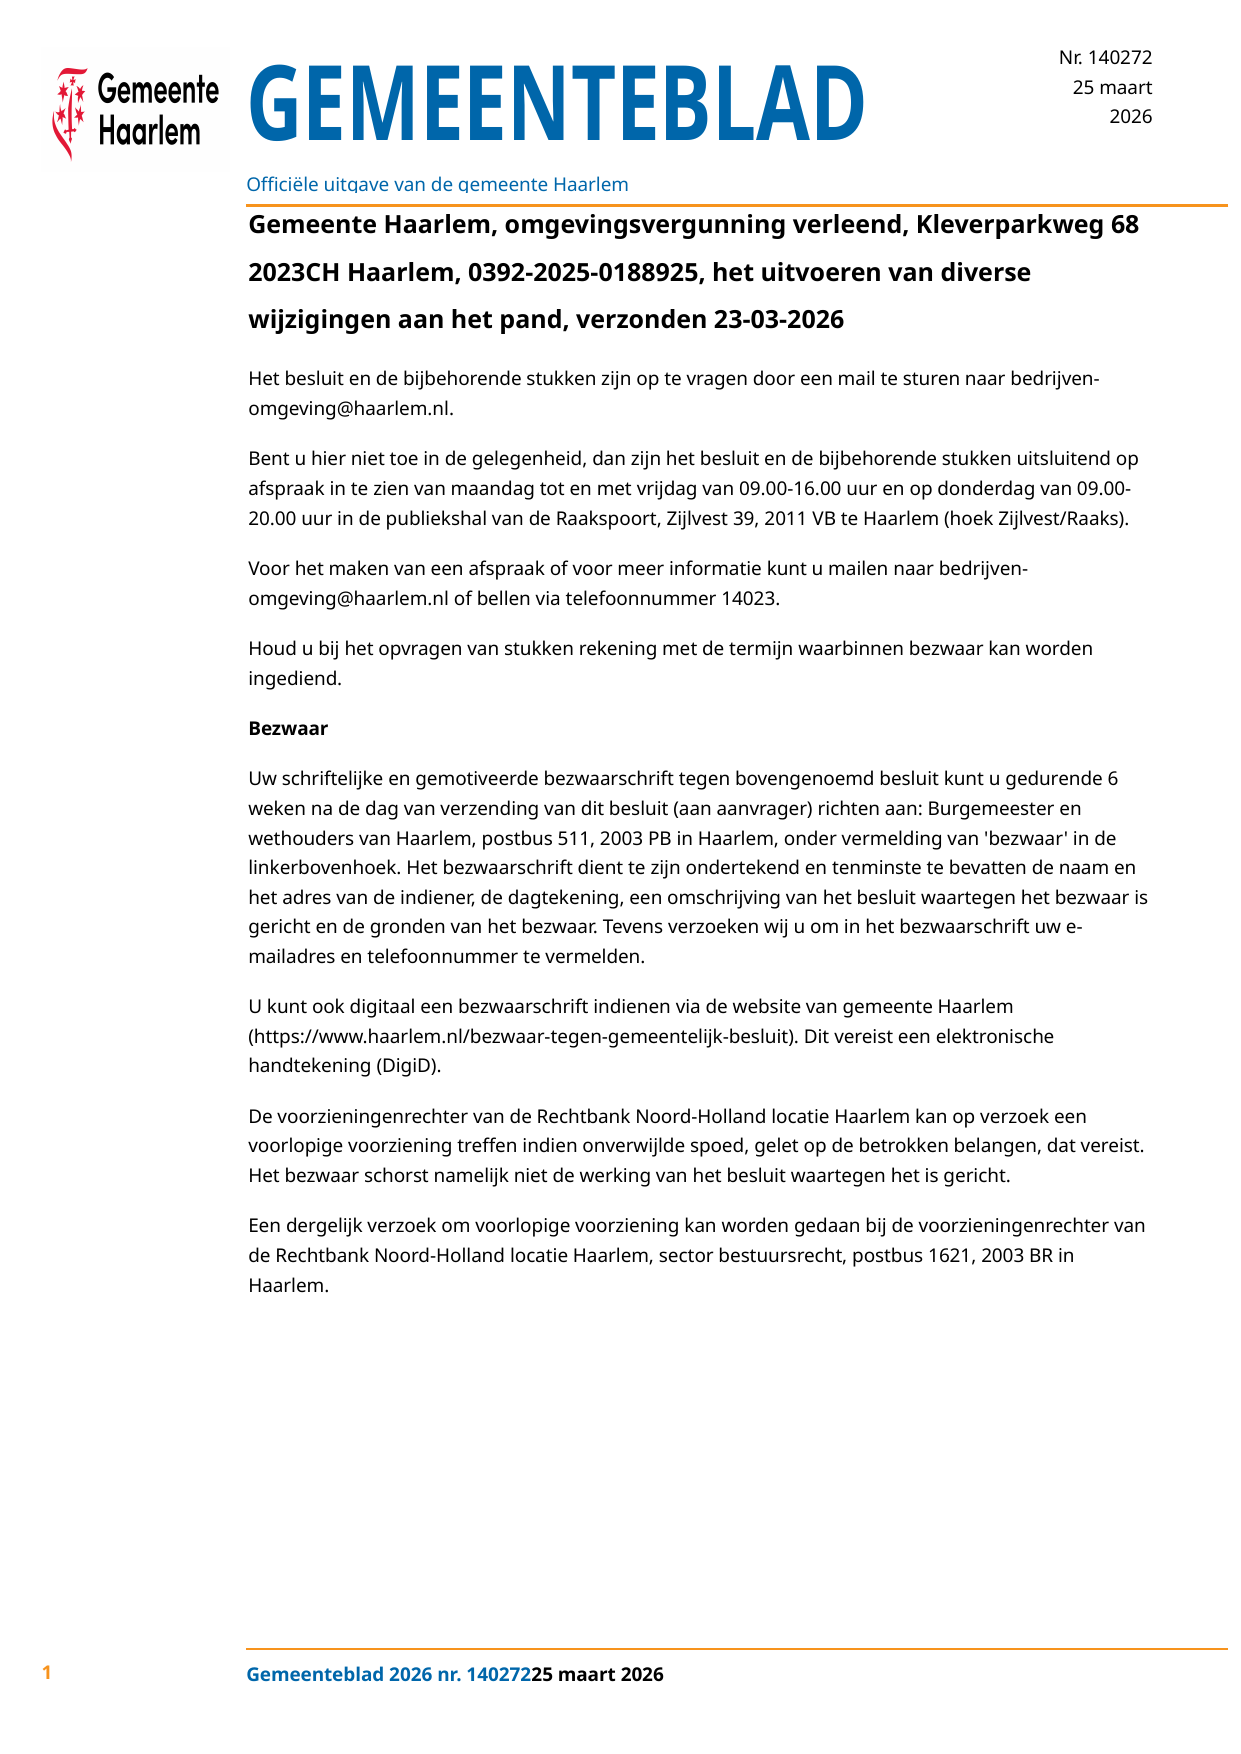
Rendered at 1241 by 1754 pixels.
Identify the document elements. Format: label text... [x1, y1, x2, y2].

text Bent u hier niet toe in de gelegenheid, dan zijn het besluit en de bijbehorende stukken uitsluitend op afspraak in te zien van maandag tot en met vrijdag van 09.00-16.00 uur en op donderdag van 09.00-20.00 uur in de publiekshal van de Raakspoort, Zijlvest 39, 2011 VB te Haarlem (hoek Zijlvest/Raaks). [248, 446, 1152, 530]
text Uw schriftelijke en gemotiveerde bezwaarschrift tegen bovengenoemd besluit kunt u gedurende 6 weken na de dag van verzending van dit besluit (aan aanvrager) richten aan: Burgemeester en wethouders van Haarlem, postbus 511, 2003 PB in Haarlem, onder vermelding van 'bezwaar' in de linkerbovenhoek. Het bezwaarschrift dient te zijn ondertekend en tenminste te bevatten de naam en het adres van de indiener, de dagtekening, een omschrijving van het besluit waartegen het bezwaar is gericht en de gronden van het bezwaar. Tevens verzoeken wij u om in het bezwaarschrift uw e-mailadres en telefoonnummer te vermelden. [248, 766, 1152, 969]
text Gemeente Haarlem, omgevingsvergunning verleend, Kleverparkweg 68 2023CH Haarlem, 0392-2025-0188925, het uitvoeren van diverse wijzigingen aan het pand, verzonden 23-03-2026 [248, 207, 1152, 336]
text Voor het maken van een afspraak of voor meer informatie kunt u mailen naar bedrijven-omgeving@haarlem.nl of bellen via telefoonnummer 14023. [248, 555, 1152, 610]
text Bezwaar [248, 715, 1152, 741]
text De voorzieningenrechter van de Rechtbank Noord-Holland locatie Haarlem kan op verzoek een voorlopige voorziening treffen indien onverwijlde spoed, gelet op de betrokken belangen, dat vereist. Het bezwaar schorst namelijk niet de werking van het besluit waartegen het is gericht. [248, 1103, 1152, 1188]
text Een dergelijk verzoek om voorlopige voorziening kan worden gedaan bij de voorzieningenrechter van de Rechtbank Noord-Holland locatie Haarlem, sector bestuursrecht, postbus 1621, 2003 BR in Haarlem. [248, 1213, 1152, 1297]
text Het besluit en de bijbehorende stukken zijn op te vragen door een mail te sturen naar bedrijven-omgeving@haarlem.nl. [248, 366, 1152, 421]
text U kunt ook digitaal een bezwaarschrift indienen via de website van gemeente Haarlem (https://www.haarlem.nl/bezwaar-tegen-gemeentelijk-besluit). Dit vereist een elektronische handtekening (DigiD). [248, 993, 1152, 1078]
text Houd u bij het opvragen van stukken rekening met de termijn waarbinnen bezwaar kan worden ingediend. [248, 635, 1152, 690]
picture [41, 47, 231, 172]
